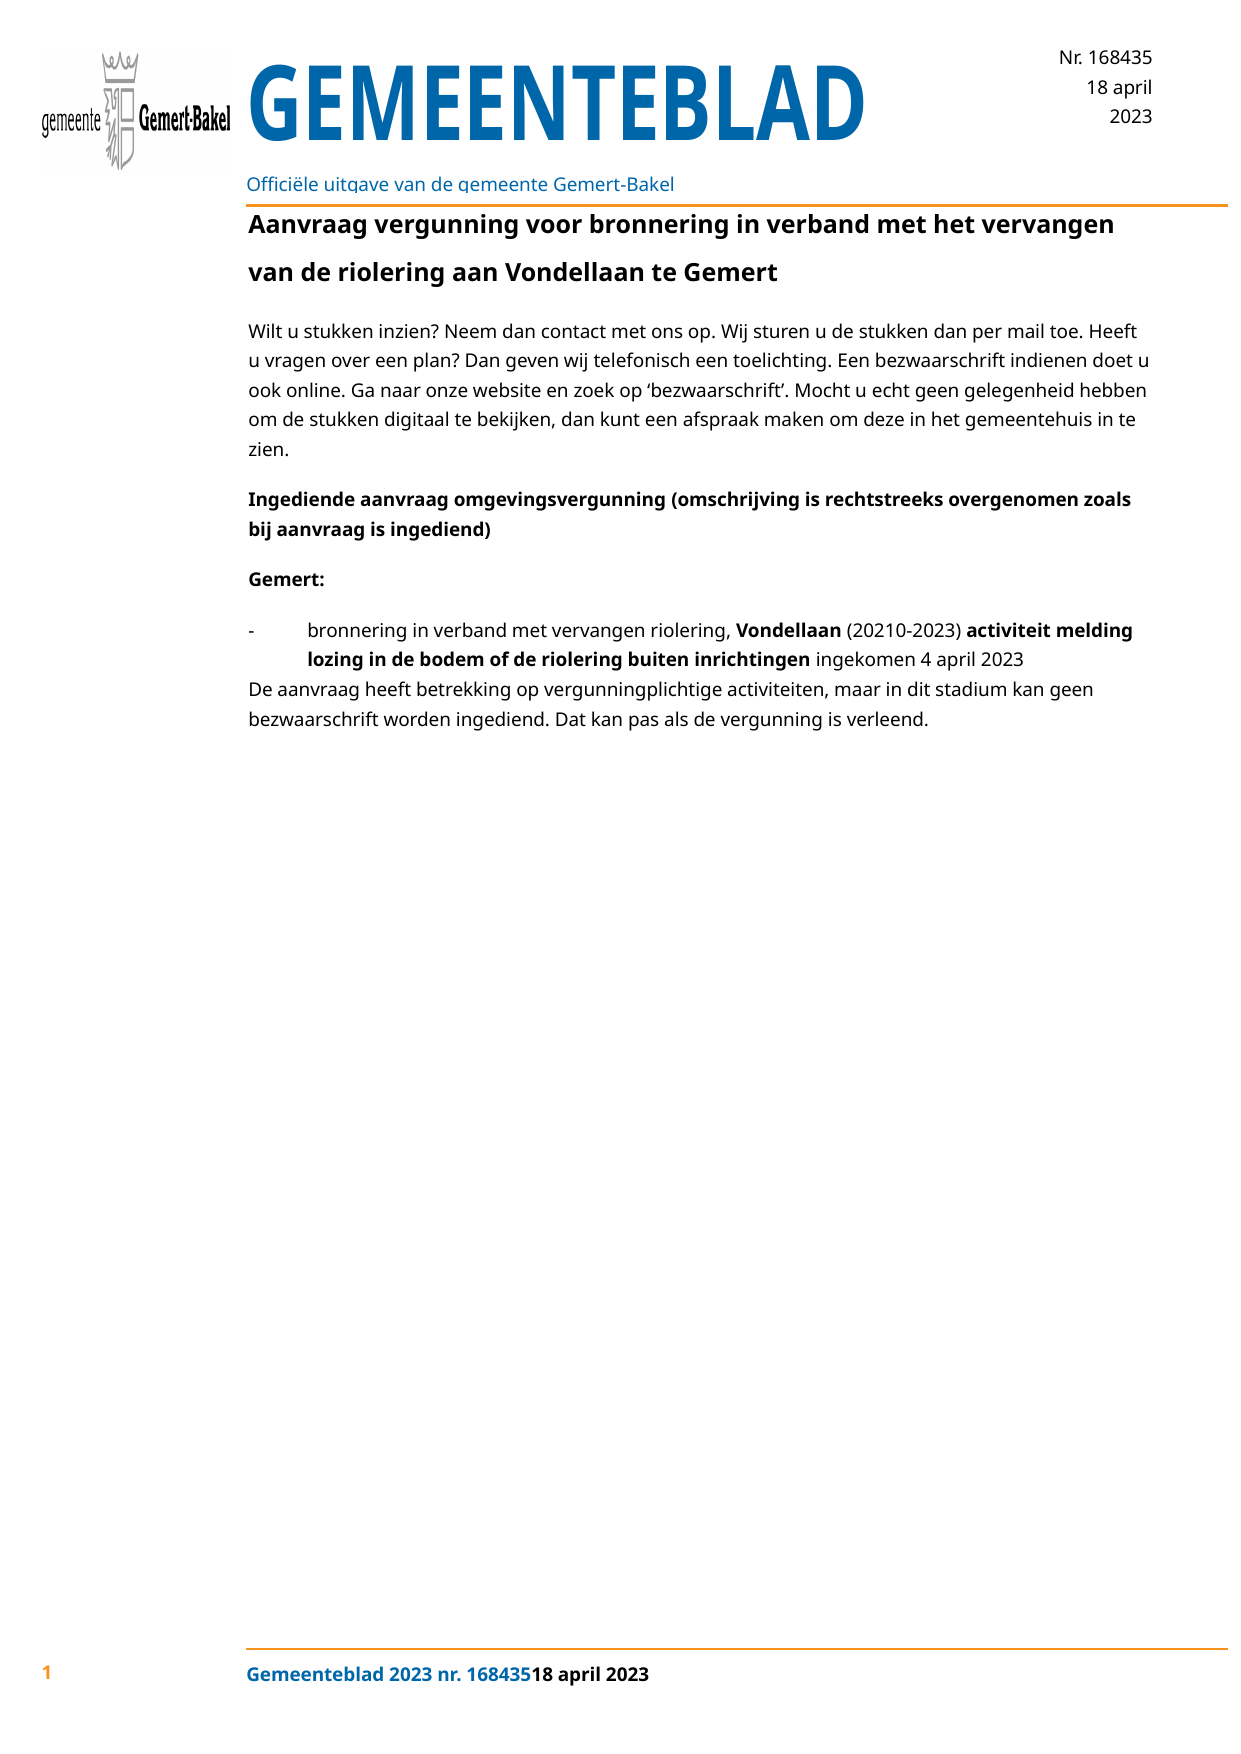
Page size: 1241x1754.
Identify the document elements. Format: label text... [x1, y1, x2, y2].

text Ingediende aanvraag omgevingsvergunning (omschrijving is rechtstreeks overgenomen zoals bij aanvraag is ingediend) [248, 487, 1152, 542]
text De aanvraag heeft betrekking op vergunningplichtige activiteiten, maar in dit stadium kan geen bezwaarschrift worden ingediend. Dat kan pas als de vergunning is verleend. [248, 676, 1152, 732]
list bronnering in verband met vervangen riolering, Vondellaan (20210-2023) activiteit melding lozing in de bodem of de riolering buiten inrichtingen ingekomen 4 april 2023 [248, 617, 1152, 672]
text Aanvraag vergunning voor bronnering in verband met het vervangen van de riolering aan Vondellaan te Gemert [248, 207, 1152, 288]
text Wilt u stukken inzien? Neem dan contact met ons op. Wij sturen u de stukken dan per mail toe. Heeft u vragen over een plan? Dan geven wij telefonisch een toelichting. Een bezwaarschrift indienen doet u ook online. Ga naar onze website en zoek op ‘bezwaarschrift’. Mocht u echt geen gelegenheid hebben om de stukken digitaal te bekijken, dan kunt een afspraak maken om deze in het gemeentehuis in te zien. [248, 318, 1152, 462]
text Gemert: [248, 567, 1152, 592]
picture [41, 47, 231, 172]
